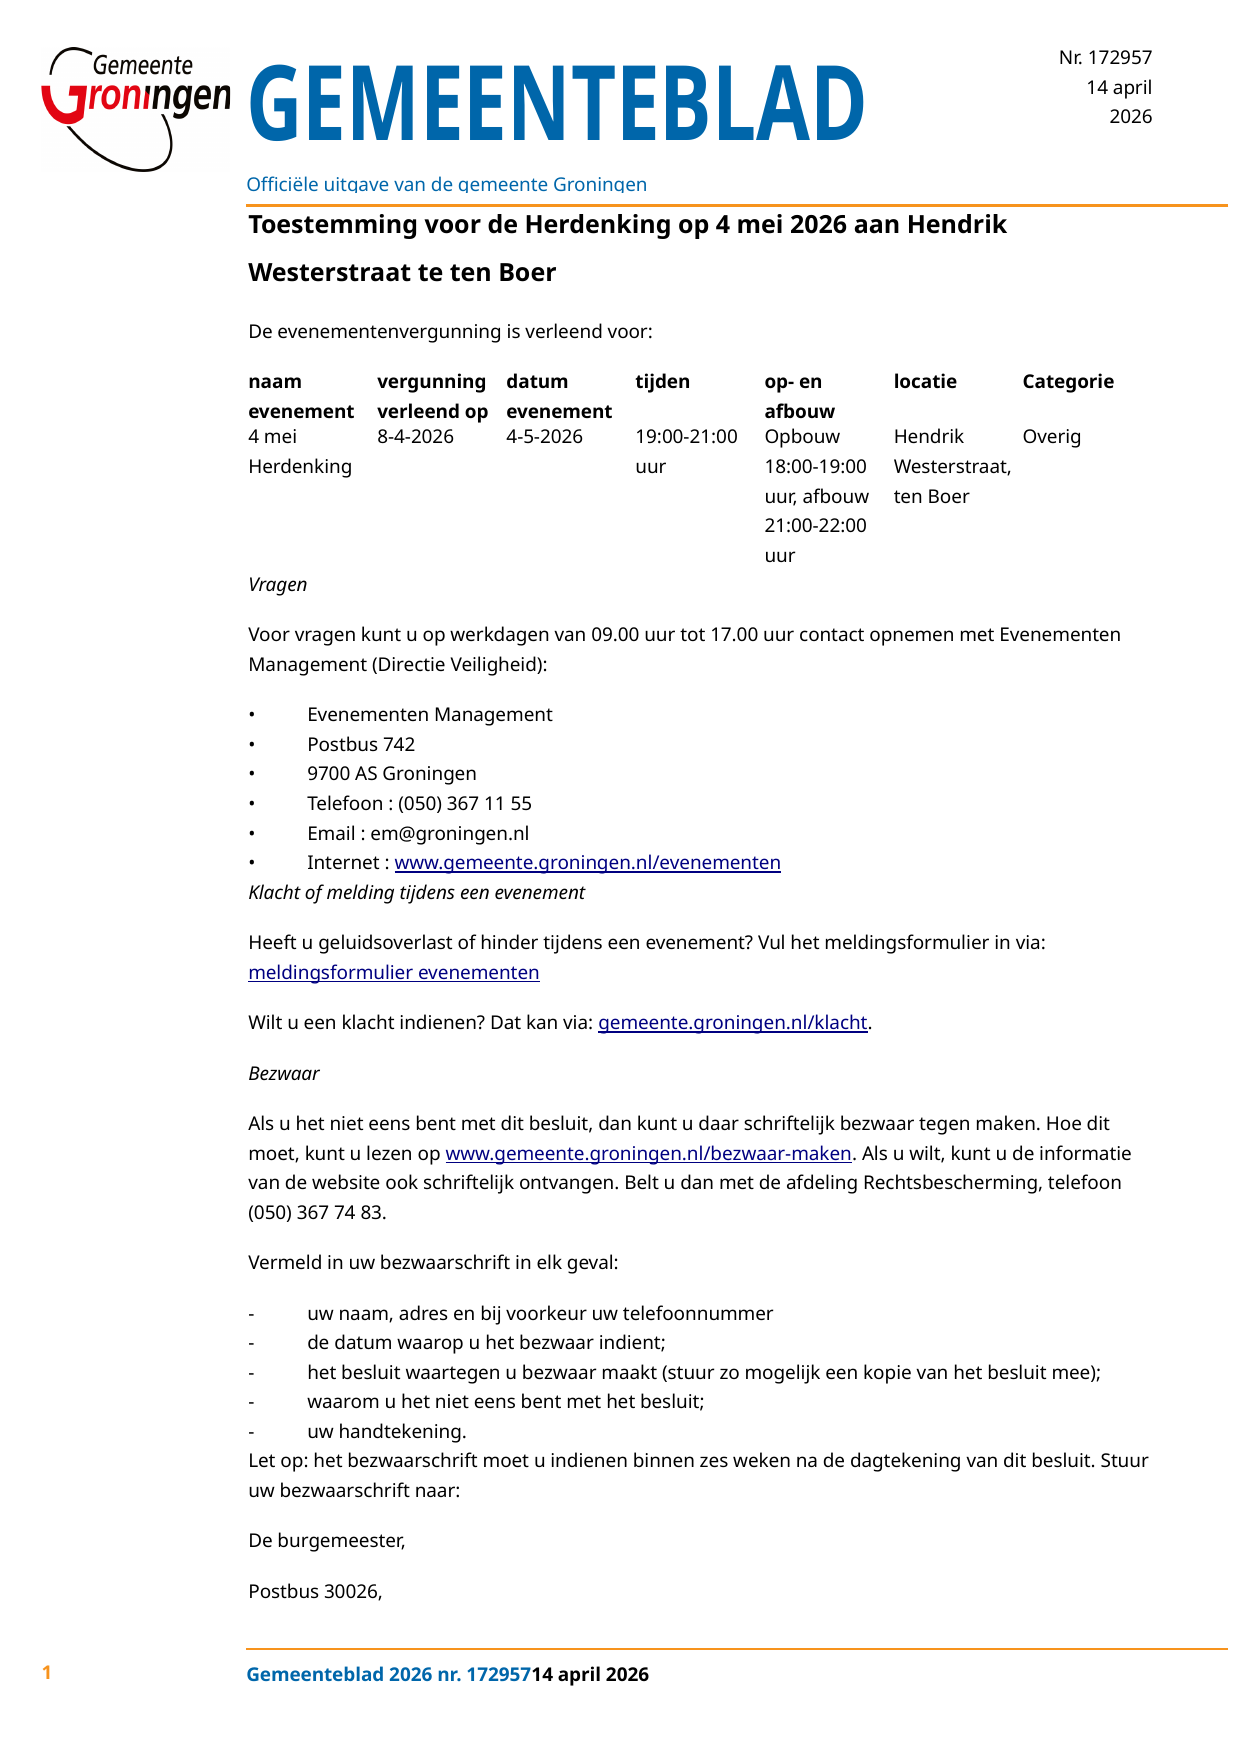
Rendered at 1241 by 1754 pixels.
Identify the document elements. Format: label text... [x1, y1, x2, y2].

table_header datum evenement [506, 369, 635, 424]
table_cell Overig [1023, 424, 1152, 568]
table_header locatie [894, 369, 1022, 424]
text Vermeld in uw bezwaarschrift in elk geval: [248, 1249, 1152, 1275]
table_header vergunning verleend op [377, 369, 506, 424]
table_cell Opbouw 18:00-19:00 uur, afbouw 21:00-22:00 uur [764, 424, 893, 568]
text Als u het niet eens bent met dit besluit, dan kunt u daar schriftelijk bezwaar tegen maken. Hoe dit moet, kunt u lezen op www.gemeente.groningen.nl/bezwaar-maken. Als u wilt, kunt u de informatie van de website ook schriftelijk ontvangen. Belt u dan met de afdeling Rechtsbescherming, telefoon (050) 367 74 83. [248, 1110, 1152, 1225]
text Bezwaar [248, 1060, 1152, 1086]
text Wilt u een klacht indienen? Dat kan via: gemeente.groningen.nl/klacht. [248, 1009, 1152, 1035]
table_cell 4 mei Herdenking [248, 424, 377, 568]
table_header op- en afbouw [764, 369, 893, 424]
list Internet : www.gemeente.groningen.nl/evenementen [248, 849, 1152, 875]
list de datum waarop u het bezwaar indient; [248, 1329, 1152, 1355]
table_cell Hendrik Westerstraat, ten Boer [894, 424, 1022, 568]
list het besluit waartegen u bezwaar maakt (stuur zo mogelijk een kopie van het besluit mee); [248, 1359, 1152, 1385]
text Postbus 30026, [248, 1578, 1152, 1604]
list 9700 AS Groningen [248, 761, 1152, 786]
table_cell 8-4-2026 [377, 424, 506, 568]
table_cell 19:00-21:00 uur [635, 424, 764, 568]
list Telefoon : (050) 367 11 55 [248, 790, 1152, 816]
text Heeft u geluidsoverlast of hinder tijdens een evenement? Vul het meldingsformulier in via: meldingsformulier evenementen [248, 929, 1152, 985]
list Evenementen Management [248, 701, 1152, 727]
text Klacht of melding tijdens een evenement [248, 879, 1152, 905]
list Email : em@groningen.nl [248, 820, 1152, 846]
text De burgemeester, [248, 1528, 1152, 1553]
table_header Categorie [1023, 369, 1152, 424]
picture [41, 47, 231, 172]
table_header tijden [635, 369, 764, 424]
text Vragen [248, 571, 1152, 597]
list uw handtekening. [248, 1418, 1152, 1444]
list Postbus 742 [248, 731, 1152, 757]
text Toestemming voor de Herdenking op 4 mei 2026 aan Hendrik Westerstraat te ten Boer [248, 207, 1152, 288]
list waarom u het niet eens bent met het besluit; [248, 1388, 1152, 1414]
list uw naam, adres en bij voorkeur uw telefoonnummer [248, 1300, 1152, 1326]
text Let op: het bezwaarschrift moet u indienen binnen zes weken na de dagtekening van dit besluit. Stuur uw bezwaarschrift naar: [248, 1448, 1152, 1503]
table_cell 4-5-2026 [506, 424, 635, 568]
table_header naam evenement [248, 369, 377, 424]
text De evenementenvergunning is verleend voor: [248, 318, 1152, 344]
text Voor vragen kunt u op werkdagen van 09.00 uur tot 17.00 uur contact opnemen met Evenementen Management (Directie Veiligheid): [248, 621, 1152, 677]
